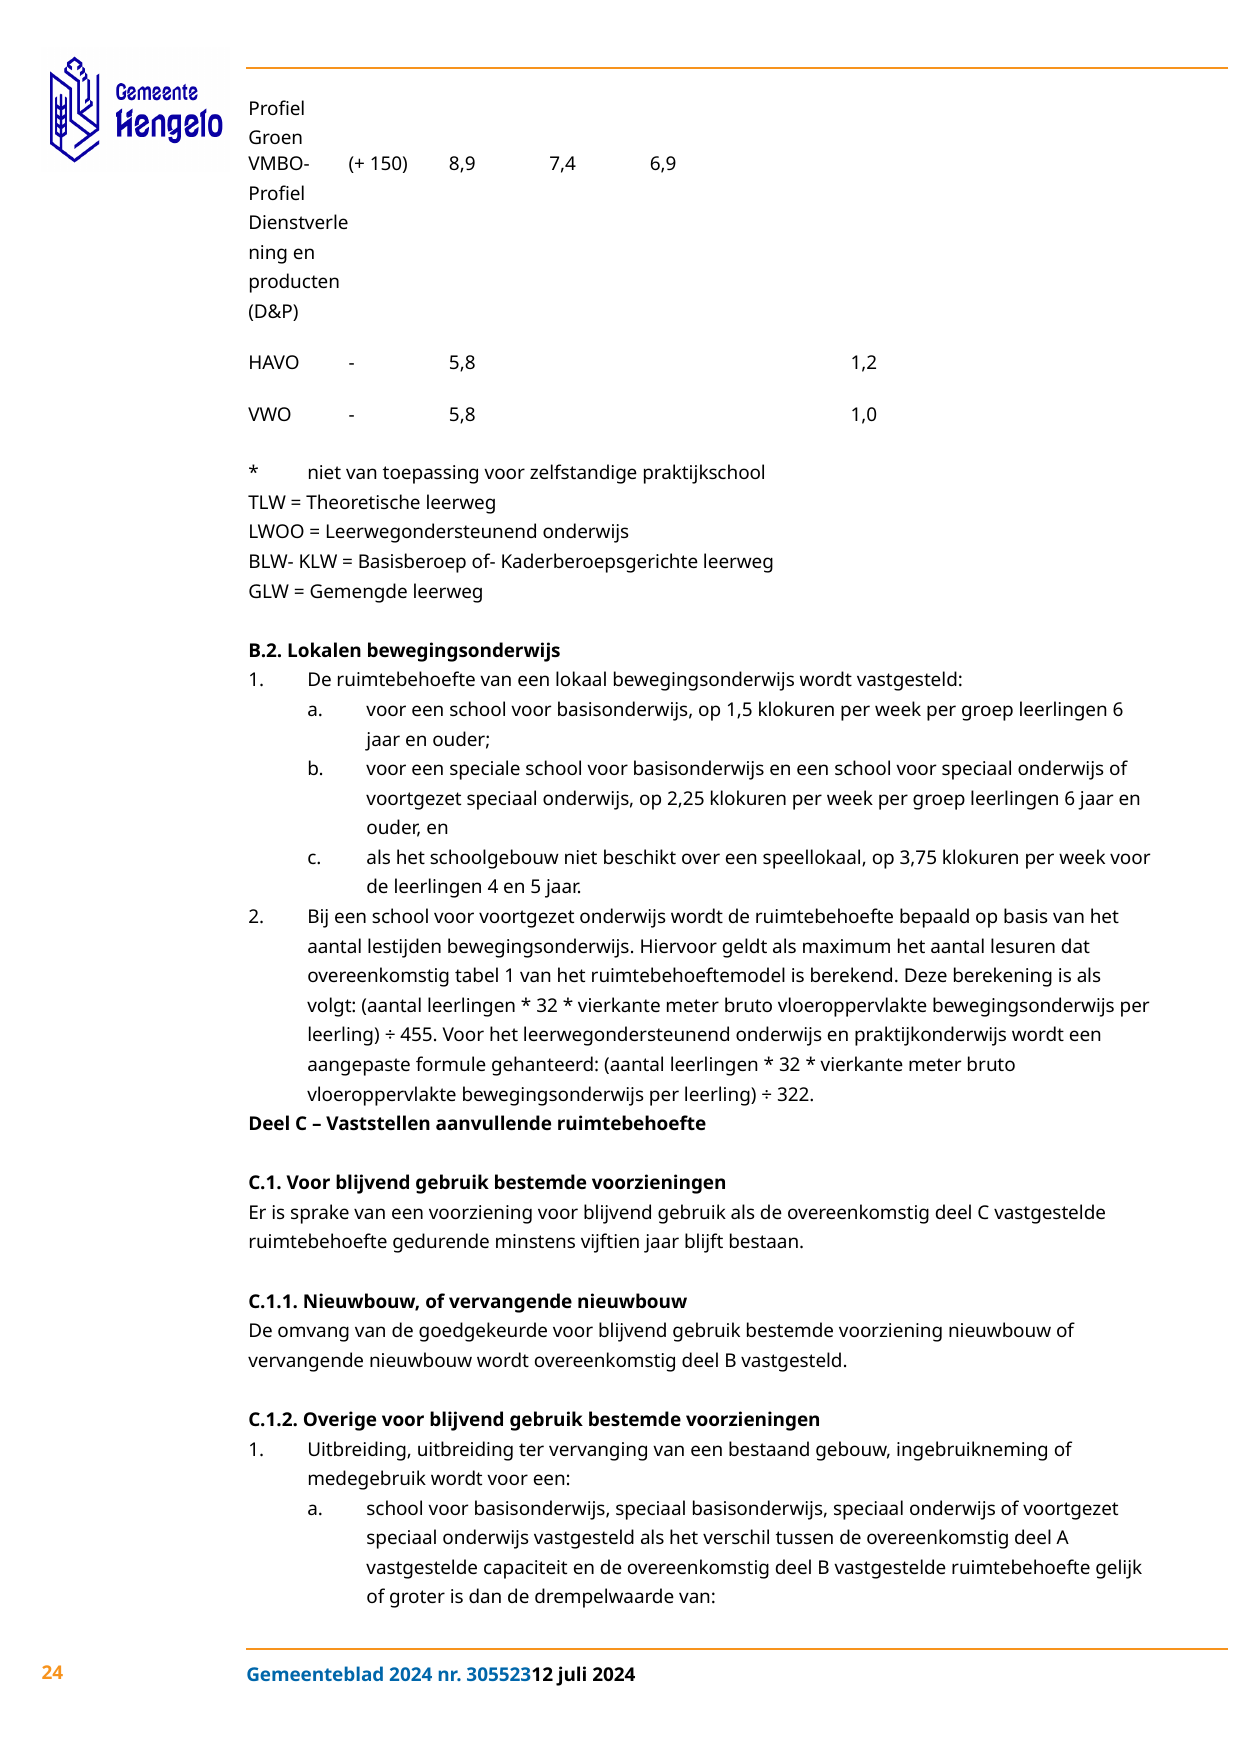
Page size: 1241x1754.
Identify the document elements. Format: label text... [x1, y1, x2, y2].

table_cell [449, 324, 549, 349]
list voor een speciale school voor basisonderwijs en een school voor speciaal onderwijs of voortgezet speciaal onderwijs, op 2,25 klokuren per week per groep leerlingen 6 jaar en ouder, en [307, 755, 1152, 840]
table_cell 8,9 [449, 150, 549, 324]
table_cell 1,0 [850, 401, 1152, 427]
table_cell 6,9 [650, 150, 750, 324]
table_cell [549, 95, 649, 150]
text C.1.2. Overige voor blijvend gebruik bestemde voorzieningen [248, 1406, 1152, 1432]
picture [41, 47, 231, 172]
table_cell [1051, 324, 1152, 349]
text LWOO = Leerwegondersteunend onderwijs [248, 519, 1152, 544]
table_cell [850, 95, 951, 324]
list als het schoolgebouw niet beschikt over een speellokaal, op 3,75 klokuren per week voor de leerlingen 4 en 5 jaar. [307, 844, 1152, 899]
table_cell 7,4 [549, 150, 649, 324]
table_cell [750, 350, 850, 375]
table_cell [650, 324, 750, 349]
table_cell [750, 150, 850, 324]
table_cell [348, 324, 449, 349]
table_cell [650, 375, 750, 401]
table_cell [650, 95, 750, 150]
table_cell [449, 95, 549, 150]
table_cell [951, 95, 1152, 324]
table_cell - [348, 401, 449, 427]
table_cell 5,8 [449, 401, 750, 427]
list school voor basisonderwijs, speciaal basisonderwijs, speciaal onderwijs of voortgezet speciaal onderwijs vastgesteld als het verschil tussen de overeenkomstig deel A vastgestelde capaciteit en de overeenkomstig deel B vastgestelde ruimtebehoefte gelijk of groter is dan de drempelwaarde van: [307, 1495, 1152, 1609]
text TLW = Theoretische leerweg [248, 489, 1152, 515]
text B.2. Lokalen bewegingsonderwijs [248, 637, 1152, 663]
table_cell [750, 324, 850, 349]
list niet van toepassing voor zelfstandige praktijkschool [248, 459, 1152, 485]
text C.1. Voor blijvend gebruik bestemde voorzieningen [248, 1169, 1152, 1195]
list De ruimtebehoefte van een lokaal bewegingsonderwijs wordt vastgesteld: [248, 667, 1152, 692]
table_cell [549, 324, 649, 349]
text De omvang van de goedgekeurde voor blijvend gebruik bestemde voorziening nieuwbouw of vervangende nieuwbouw wordt overeenkomstig deel B vastgesteld. [248, 1317, 1152, 1373]
text GLW = Gemengde leerweg [248, 578, 1152, 603]
text Deel C – Vaststellen aanvullende ruimtebehoefte [248, 1110, 1152, 1136]
table_cell [549, 375, 649, 401]
table_cell [1051, 375, 1152, 401]
text BLW- KLW = Basisberoep of- Kaderberoepsgerichte leerweg [248, 548, 1152, 574]
table_cell [348, 375, 449, 401]
table_cell - [348, 350, 449, 375]
table_cell (+ 150) [348, 150, 449, 324]
table_cell [951, 324, 1051, 349]
table_cell [449, 375, 549, 401]
table_cell [750, 375, 850, 401]
table_cell [850, 324, 951, 349]
list voor een school voor basisonderwijs, op 1,5 klokuren per week per groep leerlingen 6 jaar en ouder; [307, 696, 1152, 751]
table_cell [750, 401, 850, 427]
table_cell [750, 95, 850, 150]
table_cell Profiel Groen [248, 95, 348, 150]
text C.1.1. Nieuwbouw, of vervangende nieuwbouw [248, 1288, 1152, 1313]
table_cell [348, 95, 449, 150]
table_cell [248, 375, 348, 401]
list Uitbreiding, uitbreiding ter vervanging van een bestaand gebouw, ingebruikneming of medegebruik wordt voor een: [248, 1436, 1152, 1491]
table_cell VMBO- Profiel Dienstverlening en producten (D&P) [248, 150, 348, 324]
list Bij een school voor voortgezet onderwijs wordt de ruimtebehoefte bepaald op basis van het aantal lestijden bewegingsonderwijs. Hiervoor geldt als maximum het aantal lesuren dat overeenkomstig tabel 1 van het ruimtebehoeftemodel is berekend. Deze berekening is als volgt: (aantal leerlingen * 32 * vierkante meter bruto vloeroppervlakte bewegingsonderwijs per leerling) ÷ 455. Voor het leerwegondersteunend onderwijs en praktijkonderwijs wordt een aangepaste formule gehanteerd: (aantal leerlingen * 32 * vierkante meter bruto vloeroppervlakte bewegingsonderwijs per leerling) ÷ 322. [248, 903, 1152, 1106]
table_cell [951, 375, 1051, 401]
table_cell VWO [248, 401, 348, 427]
table_cell [850, 375, 951, 401]
text Er is sprake van een voorziening voor blijvend gebruik als de overeenkomstig deel C vastgestelde ruimtebehoefte gedurende minstens vijftien jaar blijft bestaan. [248, 1199, 1152, 1254]
table_cell 5,8 [449, 350, 750, 375]
table_cell 1,2 [850, 350, 1152, 375]
table_cell HAVO [248, 350, 348, 375]
table_cell [248, 324, 348, 349]
